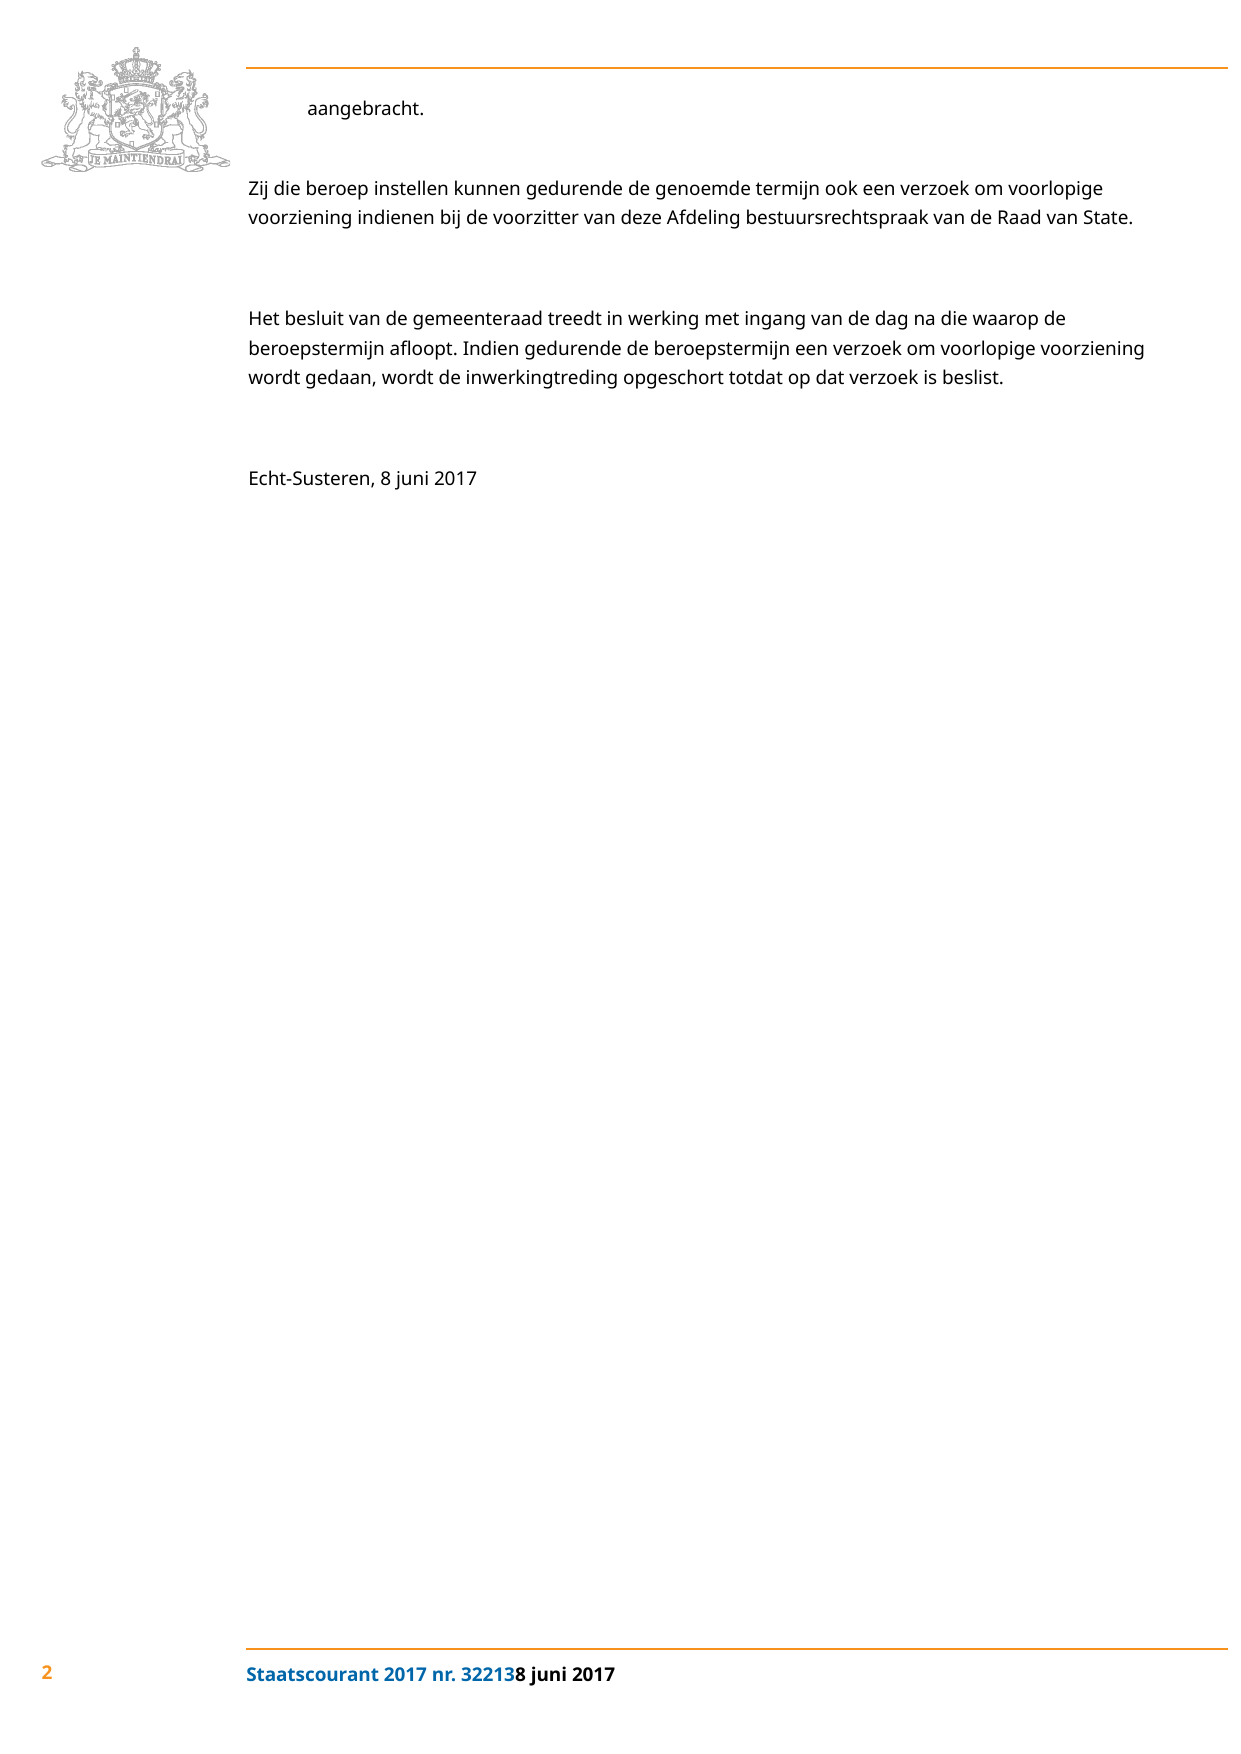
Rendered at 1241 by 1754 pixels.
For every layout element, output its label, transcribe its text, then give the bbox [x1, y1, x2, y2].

text Echt-Susteren, 8 juni 2017 [248, 465, 1152, 491]
text Het besluit van de gemeenteraad treedt in werking met ingang van de dag na die waarop de beroepstermijn afloopt. Indien gedurende de beroepstermijn een verzoek om voorlopige voorziening wordt gedaan, wordt de inwerkingtreding opgeschort totdat op dat verzoek is beslist. [248, 305, 1152, 390]
text Zij die beroep instellen kunnen gedurende de genoemde termijn ook een verzoek om voorlopige voorziening indienen bij de voorzitter van deze Afdeling bestuursrechtspraak van de Raad van State. [248, 175, 1152, 230]
picture [41, 47, 231, 172]
list aangebracht. [248, 95, 1152, 121]
